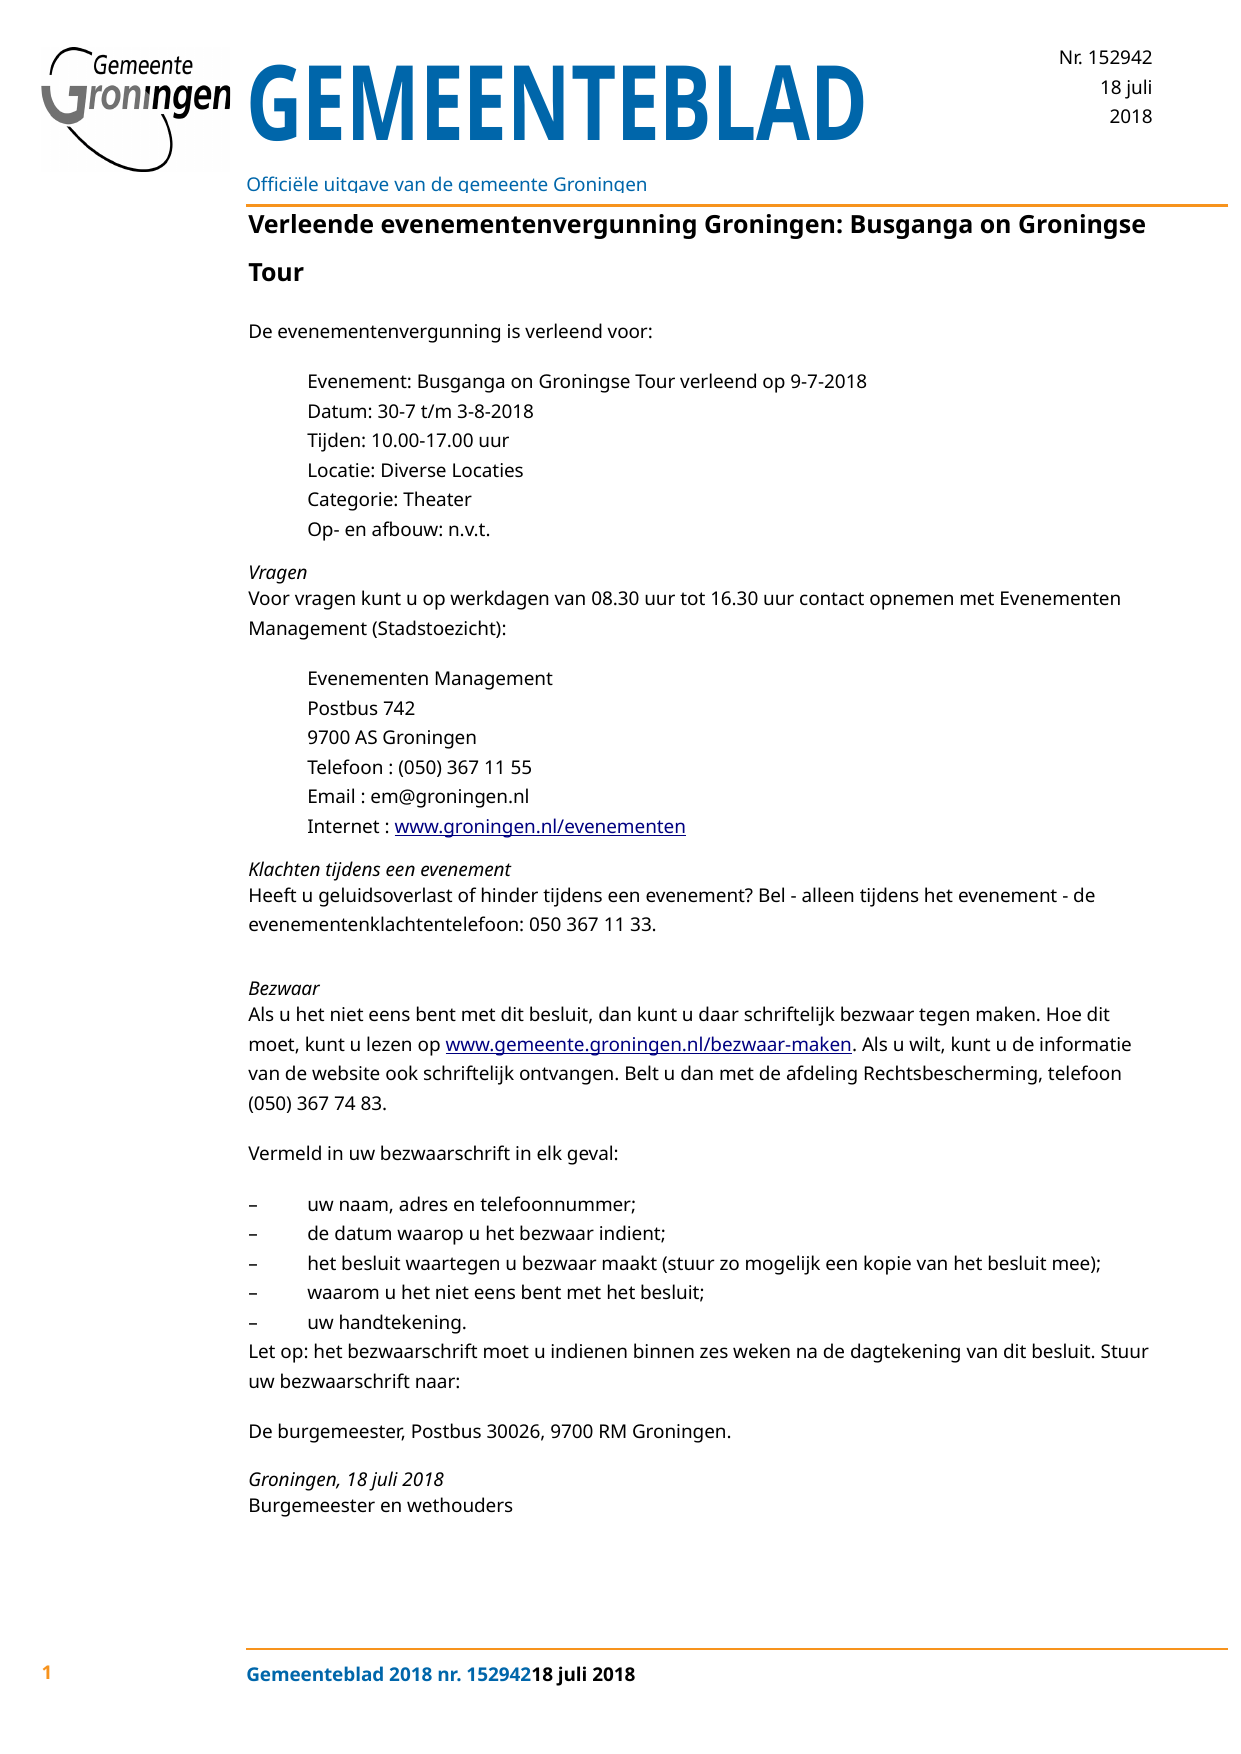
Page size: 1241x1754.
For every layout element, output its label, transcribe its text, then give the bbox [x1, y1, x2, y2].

text Vragen [248, 559, 1152, 585]
list Postbus 742 [248, 695, 1152, 720]
list uw handtekening. [248, 1309, 1152, 1335]
picture [41, 47, 231, 172]
list waarom u het niet eens bent met het besluit; [248, 1279, 1152, 1305]
list Evenement: Busganga on Groningse Tour verleend op 9-7-2018 [248, 368, 1152, 394]
text Burgemeester en wethouders [248, 1492, 1152, 1518]
list Evenementen Management [248, 665, 1152, 691]
text Heeft u geluidsoverlast of hinder tijdens een evenement? Bel - alleen tijdens het evenement - de evenementenklachtentelefoon: 050 367 11 33. [248, 882, 1152, 937]
list 9700 AS Groningen [248, 724, 1152, 750]
list Locatie: Diverse Locaties [248, 457, 1152, 483]
text Vermeld in uw bezwaarschrift in elk geval: [248, 1140, 1152, 1166]
text Als u het niet eens bent met dit besluit, dan kunt u daar schriftelijk bezwaar tegen maken. Hoe dit moet, kunt u lezen op www.gemeente.groningen.nl/bezwaar-maken. Als u wilt, kunt u de informatie van de website ook schriftelijk ontvangen. Belt u dan met de afdeling Rechtsbescherming, telefoon (050) 367 74 83. [248, 1001, 1152, 1116]
list de datum waarop u het bezwaar indient; [248, 1220, 1152, 1246]
list Datum: 30-7 t/m 3-8-2018 [248, 398, 1152, 424]
list Telefoon : (050) 367 11 55 [248, 754, 1152, 779]
text Klachten tijdens een evenement [248, 856, 1152, 882]
text Bezwaar [248, 975, 1152, 1001]
list Email : em@groningen.nl [248, 783, 1152, 809]
list het besluit waartegen u bezwaar maakt (stuur zo mogelijk een kopie van het besluit mee); [248, 1250, 1152, 1276]
list Tijden: 10.00-17.00 uur [248, 427, 1152, 453]
list Op- en afbouw: n.v.t. [248, 516, 1152, 542]
text Verleende evenementenvergunning Groningen: Busganga on Groningse Tour [248, 207, 1152, 288]
text De evenementenvergunning is verleend voor: [248, 318, 1152, 344]
text Voor vragen kunt u op werkdagen van 08.30 uur tot 16.30 uur contact opnemen met Evenementen Management (Stadstoezicht): [248, 585, 1152, 640]
text De burgemeester, Postbus 30026, 9700 RM Groningen. [248, 1419, 1152, 1444]
list Categorie: Theater [248, 487, 1152, 512]
list Internet : www.groningen.nl/evenementen [248, 813, 1152, 839]
list uw naam, adres en telefoonnummer; [248, 1191, 1152, 1216]
text Let op: het bezwaarschrift moet u indienen binnen zes weken na de dagtekening van dit besluit. Stuur uw bezwaarschrift naar: [248, 1339, 1152, 1394]
text Groningen, 18 juli 2018 [248, 1466, 1152, 1492]
